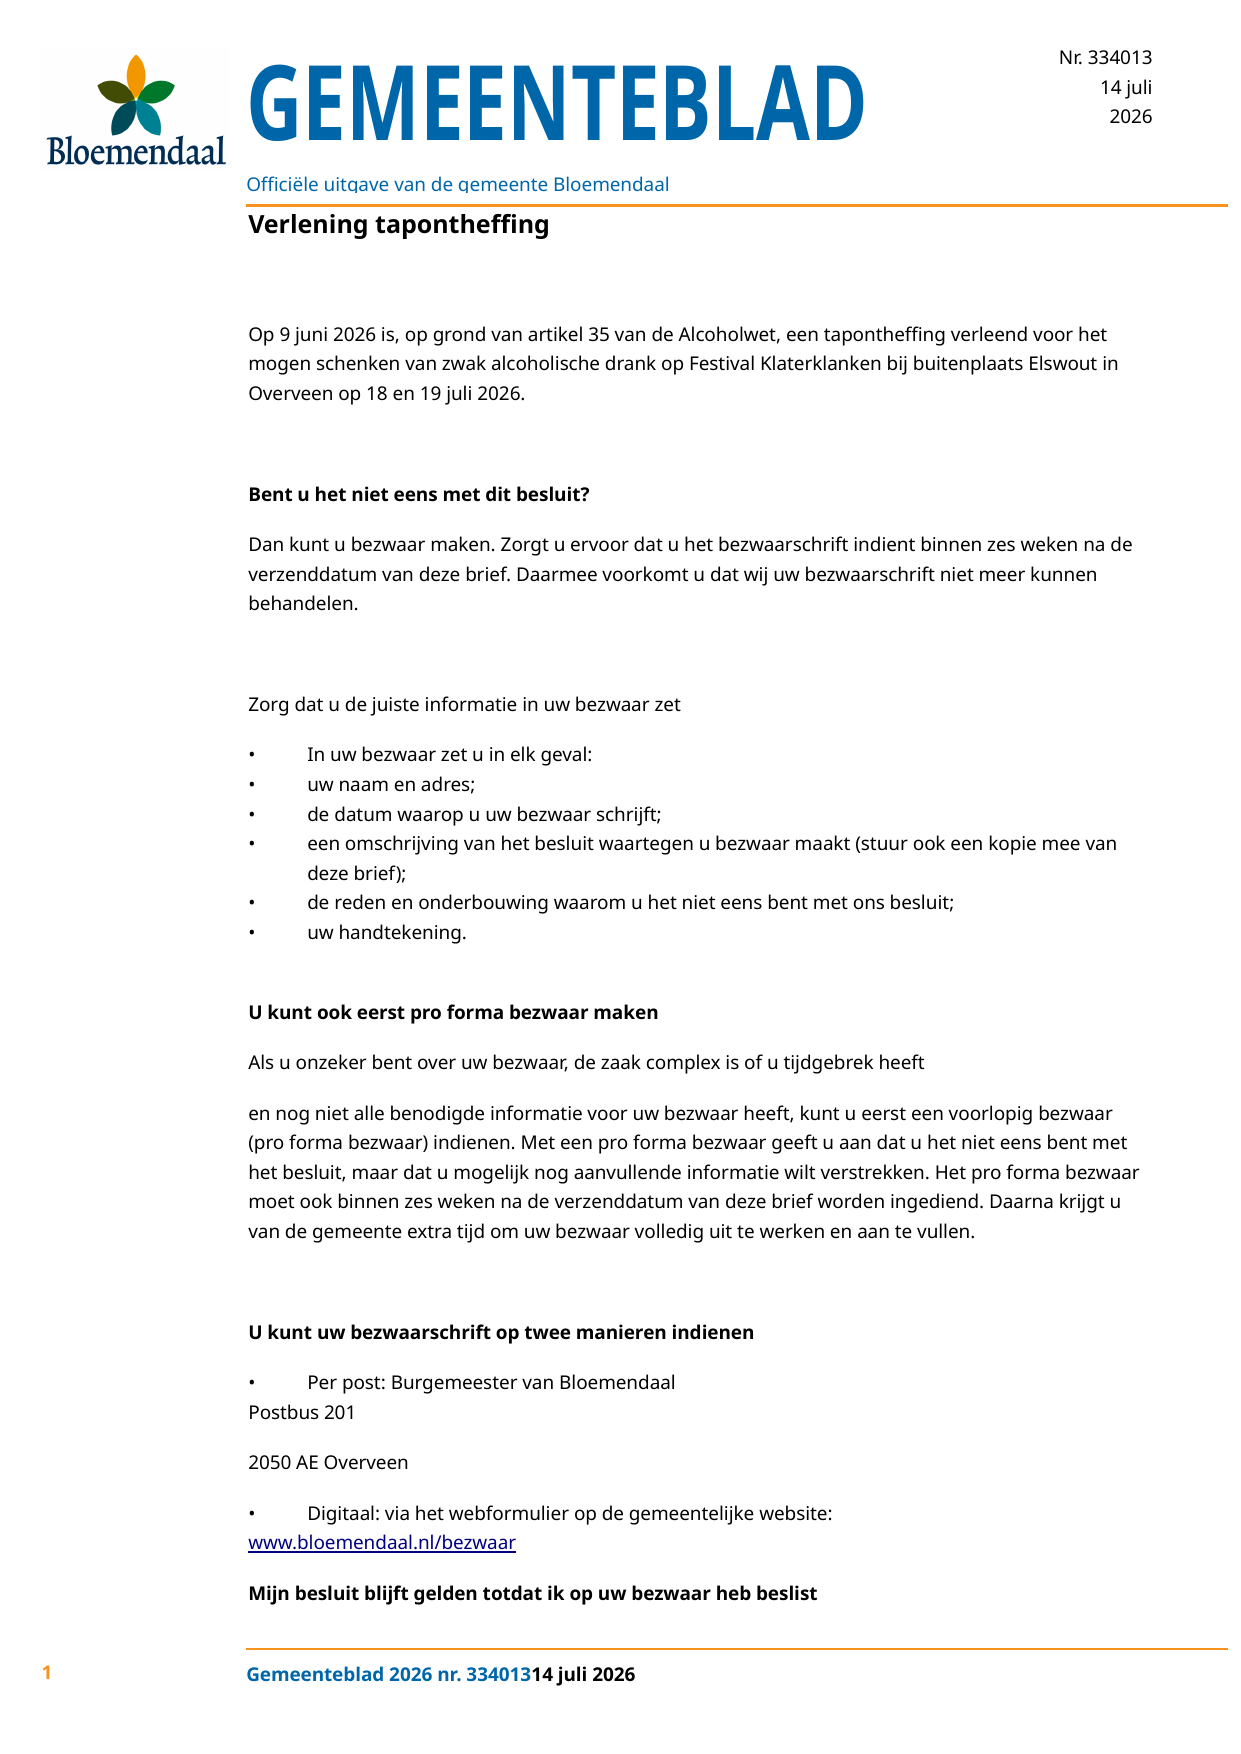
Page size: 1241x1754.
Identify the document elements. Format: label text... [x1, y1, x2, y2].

text Mijn besluit blijft gelden totdat ik op uw bezwaar heb beslist [248, 1580, 1152, 1606]
text 2050 AE Overveen [248, 1449, 1152, 1475]
list een omschrijving van het besluit waartegen u bezwaar maakt (stuur ook een kopie mee van deze brief); [248, 830, 1152, 886]
list Per post: Burgemeester van Bloemendaal [248, 1369, 1152, 1395]
list uw naam en adres; [248, 771, 1152, 797]
list In uw bezwaar zet u in elk geval: [248, 742, 1152, 767]
list de datum waarop u uw bezwaar schrijft; [248, 801, 1152, 826]
text Dan kunt u bezwaar maken. Zorgt u ervoor dat u het bezwaarschrift indient binnen zes weken na de verzenddatum van deze brief. Daarmee voorkomt u dat wij uw bezwaarschrift niet meer kunnen behandelen. [248, 531, 1152, 616]
text U kunt uw bezwaarschrift op twee manieren indienen [248, 1319, 1152, 1345]
list uw handtekening. [248, 919, 1152, 945]
text Zorg dat u de juiste informatie in uw bezwaar zet [248, 691, 1152, 717]
text Verlening tapontheffing [248, 207, 1152, 241]
text en nog niet alle benodigde informatie voor uw bezwaar heeft, kunt u eerst een voorlopig bezwaar (pro forma bezwaar) indienen. Met een pro forma bezwaar geeft u aan dat u het niet eens bent met het besluit, maar dat u mogelijk nog aanvullende informatie wilt verstrekken. Het pro forma bezwaar moet ook binnen zes weken na de verzenddatum van deze brief worden ingediend. Daarna krijgt u van de gemeente extra tijd om uw bezwaar volledig uit te werken en aan te vullen. [248, 1100, 1152, 1244]
text Op 9 juni 2026 is, op grond van artikel 35 van de Alcoholwet, een tapontheffing verleend voor het mogen schenken van zwak alcoholische drank op Festival Klaterklanken bij buitenplaats Elswout in Overveen op 18 en 19 juli 2026. [248, 321, 1152, 406]
text Postbus 201 [248, 1399, 1152, 1425]
text Bent u het niet eens met dit besluit? [248, 481, 1152, 506]
list Digitaal: via het webformulier op de gemeentelijke website: [248, 1500, 1152, 1526]
picture [41, 47, 231, 172]
text Als u onzeker bent over uw bezwaar, de zaak complex is of u tijdgebrek heeft [248, 1049, 1152, 1075]
text U kunt ook eerst pro forma bezwaar maken [248, 999, 1152, 1025]
list de reden en onderbouwing waarom u het niet eens bent met ons besluit; [248, 889, 1152, 915]
text www.bloemendaal.nl/bezwaar [248, 1529, 1152, 1555]
